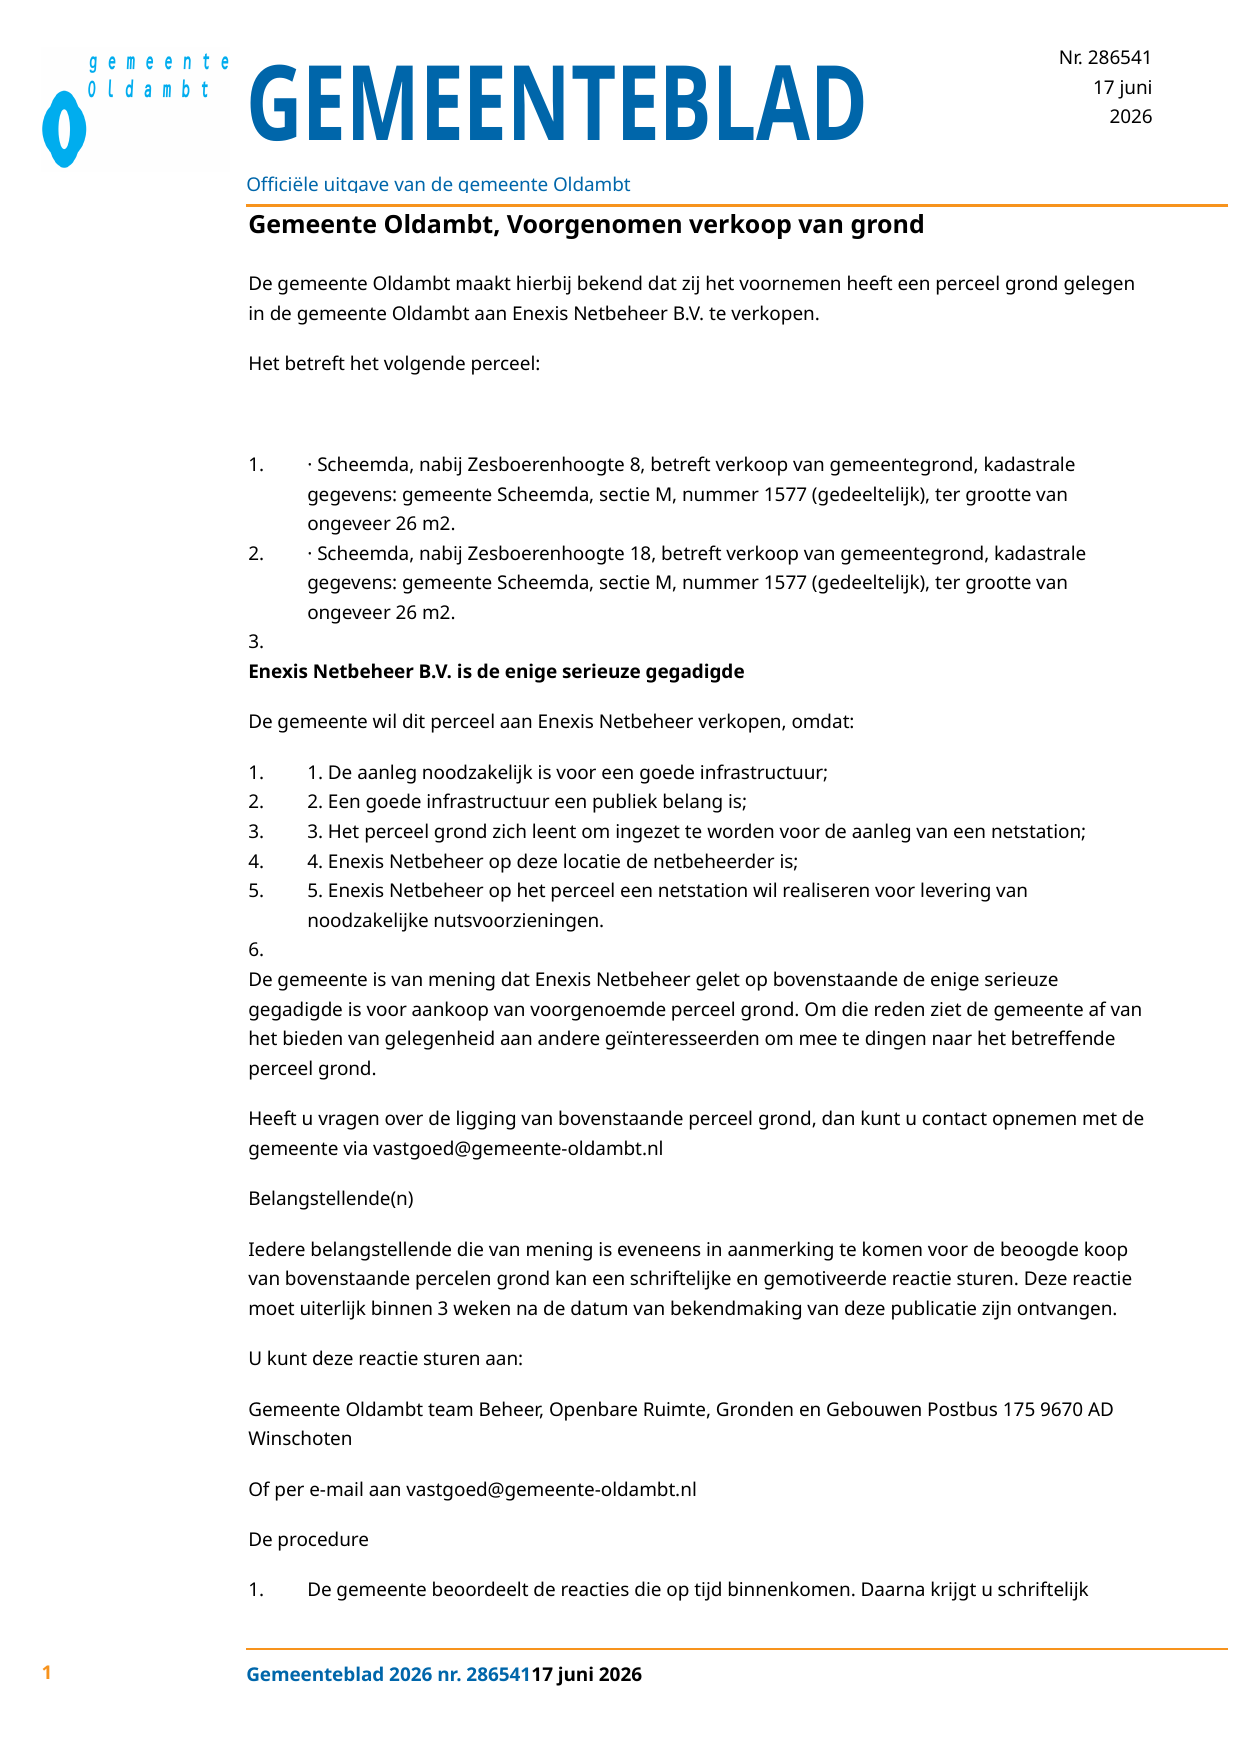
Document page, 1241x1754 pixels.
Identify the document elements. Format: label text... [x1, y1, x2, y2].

text Of per e-mail aan vastgoed@gemeente-oldambt.nl [248, 1476, 1152, 1501]
text De gemeente wil dit perceel aan Enexis Netbeheer verkopen, omdat: [248, 709, 1152, 734]
list 3. Het perceel grond zich leent om ingezet te worden voor de aanleg van een netstation; [248, 818, 1152, 844]
text De gemeente Oldambt maakt hierbij bekend dat zij het voornemen heeft een perceel grond gelegen in de gemeente Oldambt aan Enexis Netbeheer B.V. te verkopen. [248, 270, 1152, 326]
list 1. De aanleg noodzakelijk is voor een goede infrastructuur; [248, 759, 1152, 785]
text U kunt deze reactie sturen aan: [248, 1345, 1152, 1371]
text Heeft u vragen over de ligging van bovenstaande perceel grond, dan kunt u contact opnemen met de gemeente via vastgoed@gemeente-oldambt.nl [248, 1105, 1152, 1161]
list 5. Enexis Netbeheer op het perceel een netstation wil realiseren voor levering van noodzakelijke nutsvoorzieningen. [248, 877, 1152, 933]
text Gemeente Oldambt, Voorgenomen verkoop van grond [248, 207, 1152, 241]
picture [41, 47, 231, 172]
list · Scheemda, nabij Zesboerenhoogte 8, betreft verkoop van gemeentegrond, kadastrale gegevens: gemeente Scheemda, sectie M, nummer 1577 (gedeeltelijk), ter grootte van ongeveer 26 m2. [248, 451, 1152, 536]
list · Scheemda, nabij Zesboerenhoogte 18, betreft verkoop van gemeentegrond, kadastrale gegevens: gemeente Scheemda, sectie M, nummer 1577 (gedeeltelijk), ter grootte van ongeveer 26 m2. [248, 540, 1152, 625]
text Enexis Netbeheer B.V. is de enige serieuze gegadigde [248, 658, 1152, 684]
list 2. Een goede infrastructuur een publiek belang is; [248, 789, 1152, 814]
text Het betreft het volgende perceel: [248, 350, 1152, 376]
text De procedure [248, 1526, 1152, 1552]
list De gemeente beoordeelt de reacties die op tijd binnenkomen. Daarna krijgt u schriftelijk [248, 1577, 1152, 1602]
text De gemeente is van mening dat Enexis Netbeheer gelet op bovenstaande de enige serieuze gegadigde is voor aankoop van voorgenoemde perceel grond. Om die reden ziet de gemeente af van het bieden van gelegenheid aan andere geïnteresseerden om mee te dingen naar het betreffende perceel grond. [248, 966, 1152, 1081]
text Belangstellende(n) [248, 1185, 1152, 1211]
text Gemeente Oldambt team Beheer, Openbare Ruimte, Gronden en Gebouwen Postbus 175 9670 AD Winschoten [248, 1396, 1152, 1451]
text Iedere belangstellende die van mening is eveneens in aanmerking te komen voor de beoogde koop van bovenstaande percelen grond kan een schriftelijke en gemotiveerde reactie sturen. Deze reactie moet uiterlijk binnen 3 weken na de datum van bekendmaking van deze publicatie zijn ontvangen. [248, 1236, 1152, 1321]
list 4. Enexis Netbeheer op deze locatie de netbeheerder is; [248, 848, 1152, 873]
